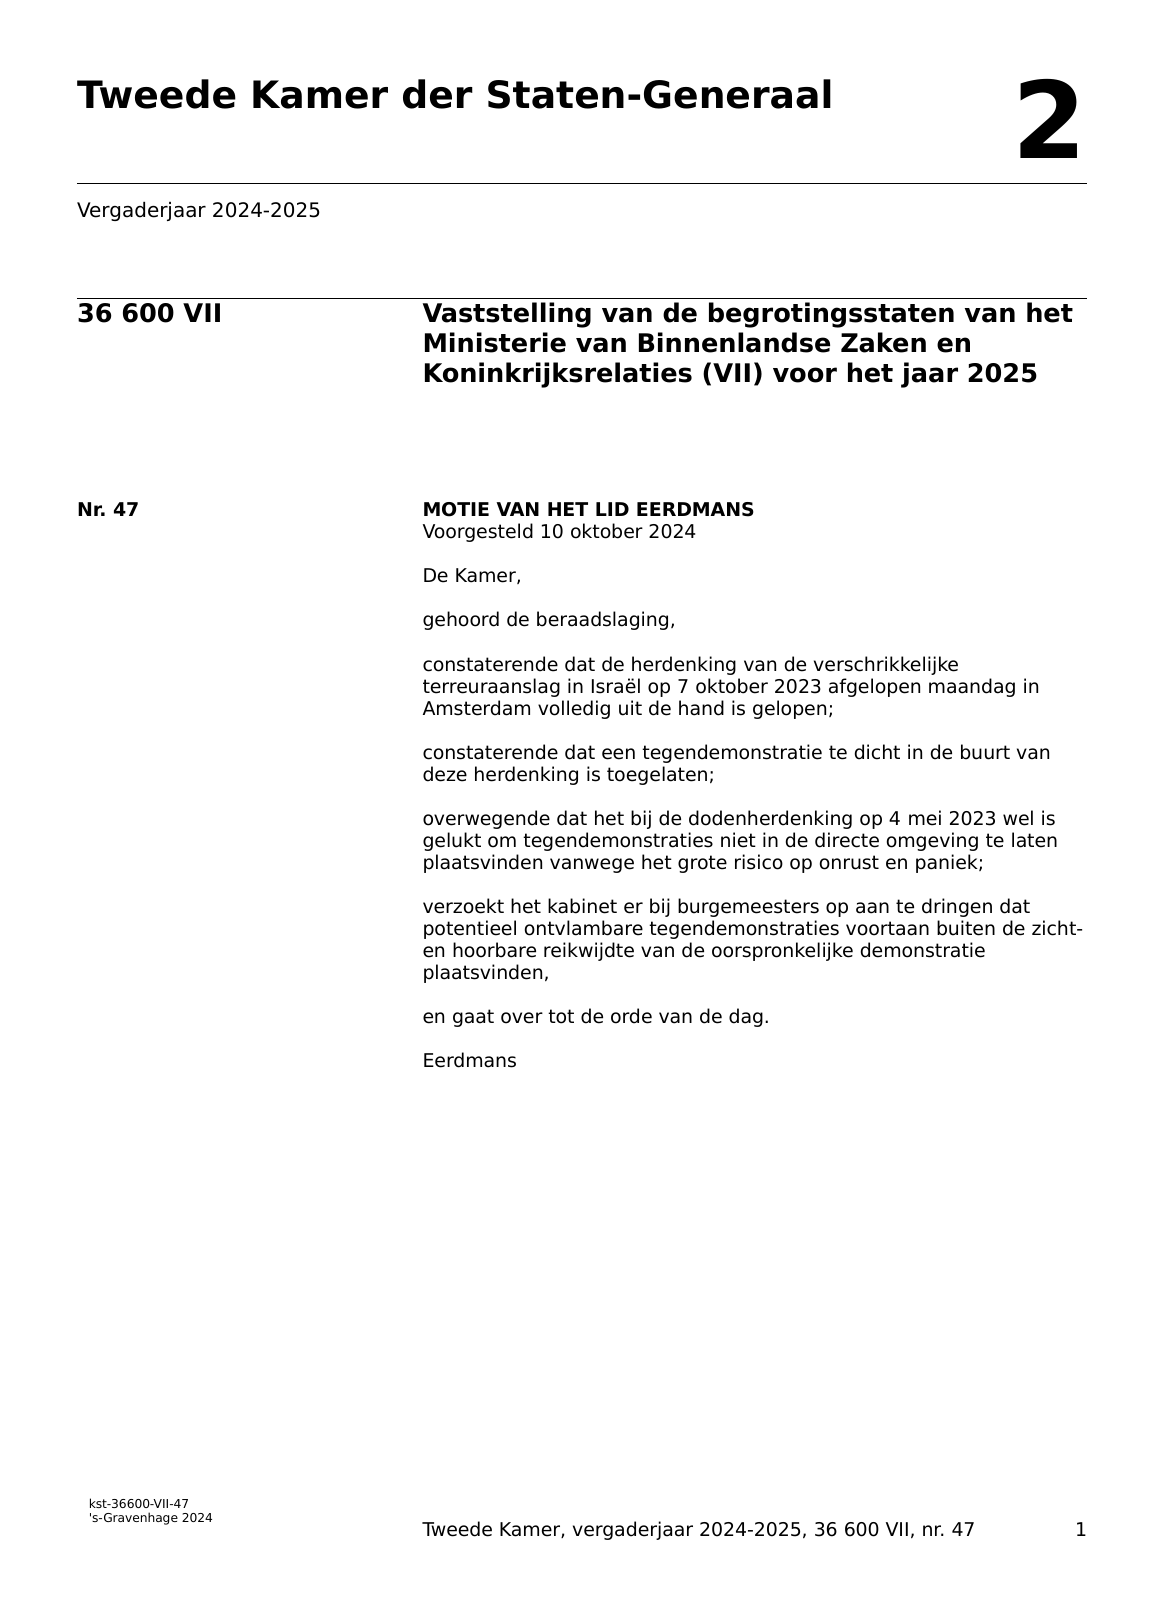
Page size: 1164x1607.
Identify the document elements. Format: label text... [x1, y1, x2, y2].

table_header 2 [886, 59, 1087, 183]
text constaterende dat een tegendemonstratie te dicht in de buurt van deze herdenking is toegelaten; [422, 742, 1087, 786]
table_header Tweede Kamer der Staten-Generaal [77, 59, 886, 183]
subtitle Nr. 47 MOTIE VAN HET LID EERDMANS [77, 499, 1087, 521]
subtitle 36 600 VII Vaststelling van de begrotingsstaten van het Ministerie van Binnenlandse Zaken en Koninkrijksrelaties (VII) voor het jaar 2025 [77, 299, 1087, 388]
text 's-Gravenhage 2024 [88, 1511, 323, 1525]
text constaterende dat de herdenking van de verschrikkelijke terreuraanslag in Israël op 7 oktober 2023 afgelopen maandag in Amsterdam volledig uit de hand is gelopen; [422, 653, 1087, 719]
text Eerdmans [422, 1050, 1087, 1072]
table_cell Vergaderjaar 2024-2025 [77, 184, 1087, 298]
text verzoekt het kabinet er bij burgemeesters op aan te dringen dat potentieel ontvlambare tegendemonstraties voortaan buiten de zicht- en hoorbare reikwijdte van de oorspronkelijke demonstratie plaatsvinden, [422, 896, 1087, 984]
text De Kamer, [422, 565, 1087, 587]
text overwegende dat het bij de dodenherdenking op 4 mei 2023 wel is gelukt om tegendemonstraties niet in de directe omgeving te laten plaatsvinden vanwege het grote risico op onrust en paniek; [422, 808, 1087, 874]
text kst-36600-VII-47 [88, 1497, 323, 1511]
text en gaat over tot de orde van de dag. [422, 1006, 1087, 1028]
text Voorgesteld 10 oktober 2024 [422, 521, 1087, 543]
text gehoord de beraadslaging, [422, 609, 1087, 631]
